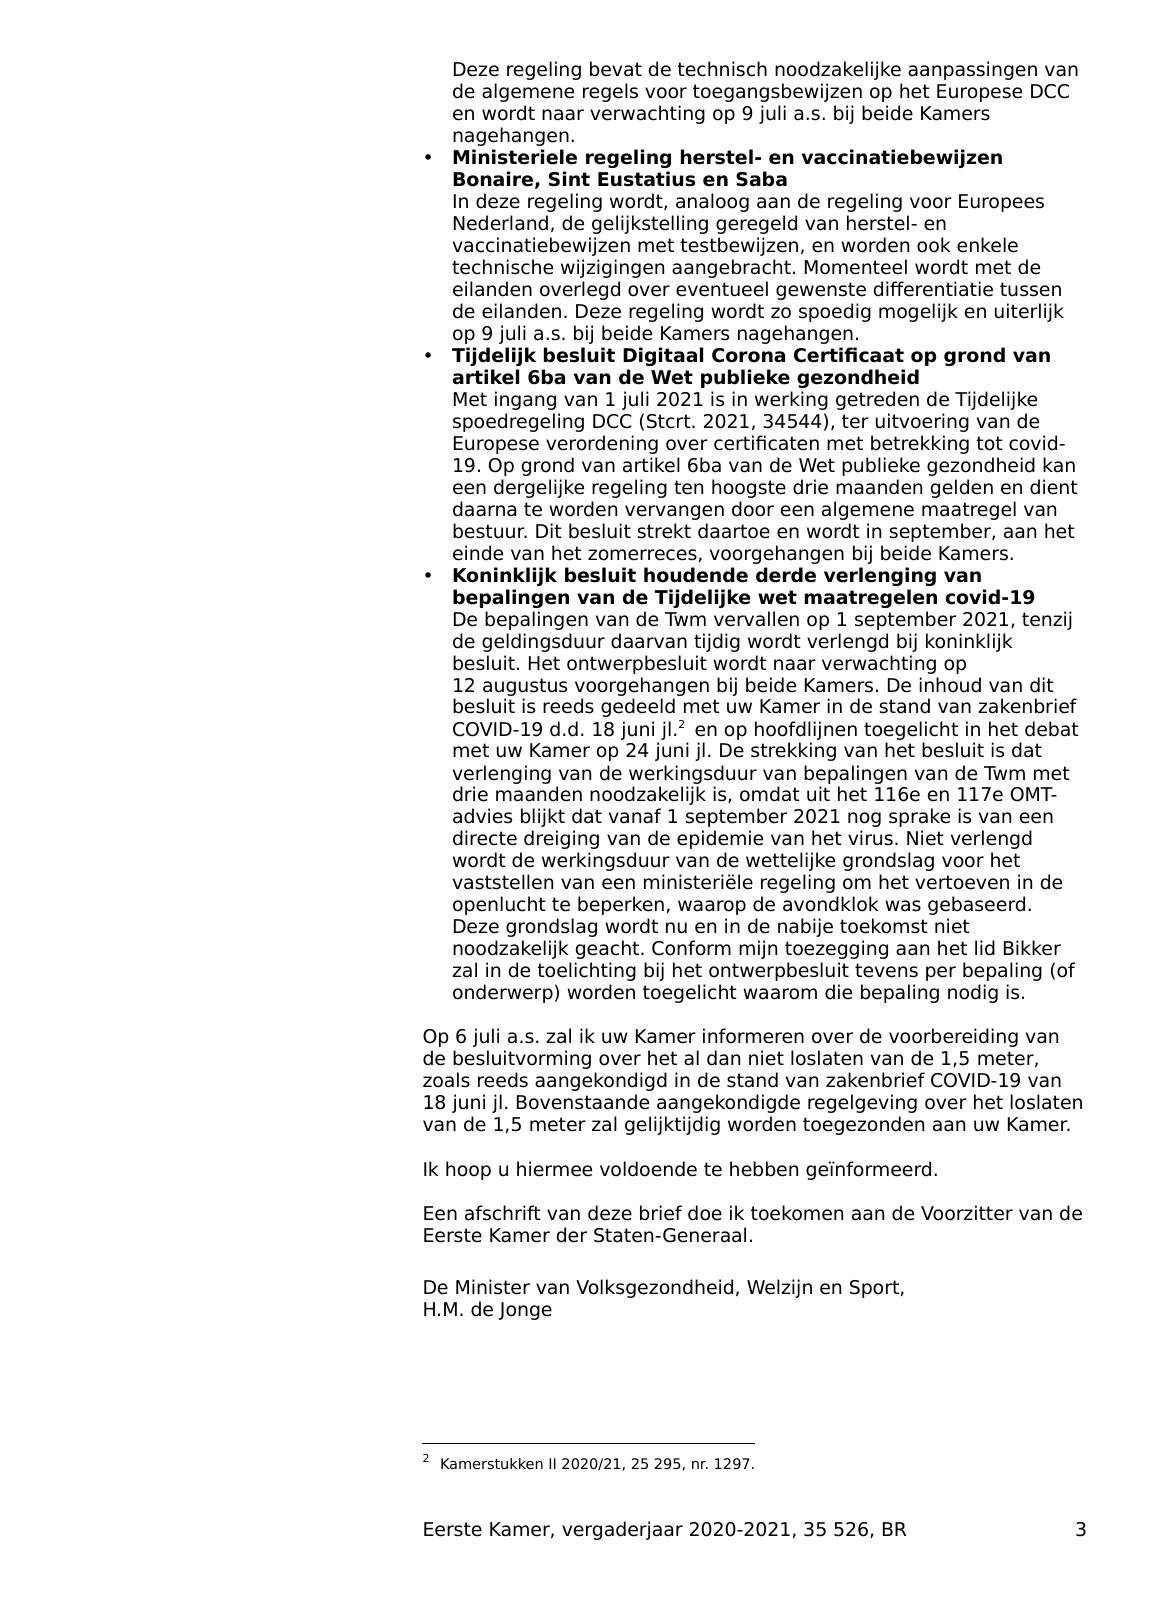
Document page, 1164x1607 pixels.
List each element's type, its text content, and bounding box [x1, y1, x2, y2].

text Met ingang van 1 juli 2021 is in werking getreden de Tijdelijke spoedregeling DCC (Stcrt. 2021, 34544), ter uitvoering van de Europese verordening over certificaten met betrekking tot covid-19. Op grond van artikel 6ba van de Wet publieke gezondheid kan een dergelijke regeling ten hoogste drie maanden gelden en dient daarna te worden vervangen door een algemene maatregel van bestuur. Dit besluit strekt daartoe en wordt in september, aan het einde van het zomerreces, voorgehangen bij beide Kamers. [452, 389, 1087, 564]
text • Ministeriele regeling herstel- en vaccinatiebewijzen Bonaire, Sint Eustatius en Saba [422, 147, 1087, 191]
text Ik hoop u hiermee voldoende te hebben geïnformeerd. [422, 1158, 1087, 1180]
text De bepalingen van de Twm vervallen op 1 september 2021, tenzij de geldingsduur daarvan tijdig wordt verlengd bij koninklijk besluit. Het ontwerpbesluit wordt naar verwachting op 12 augustus voorgehangen bij beide Kamers. De inhoud van dit besluit is reeds gedeeld met uw Kamer in de stand van zakenbrief COVID-19 d.d. 18 juni jl. en op hoofdlijnen toegelicht in het debat met uw Kamer op 24 juni jl. De strekking van het besluit is dat verlenging van de werkingsduur van bepalingen van de Twm met drie maanden noodzakelijk is, omdat uit het 116e en 117e OMT-advies blijkt dat vanaf 1 september 2021 nog sprake is van een directe dreiging van de epidemie van het virus. Niet verlengd wordt de werkingsduur van de wettelijke grondslag voor het vaststellen van een ministeriële regeling om het vertoeven in de openlucht te beperken, waarop de avondklok was gebaseerd. Deze grondslag wordt nu en in de nabije toekomst niet noodzakelijk geacht. Conform mijn toezegging aan het lid Bikker zal in de toelichting bij het ontwerpbesluit tevens per bepaling (of onderwerp) worden toegelicht waarom die bepaling nodig is. [452, 608, 1087, 1004]
text • Koninklijk besluit houdende derde verlenging van bepalingen van de Tijdelijke wet maatregelen covid-19 [422, 564, 1087, 608]
text De Minister van Volksgezondheid, Welzijn en Sport, H.M. de Jonge [422, 1277, 1087, 1321]
text Kamerstukken II 2020/21, 25 295, nr. 1297. [422, 1452, 1087, 1474]
text • Tijdelijk besluit Digitaal Corona Certificaat op grond van artikel 6ba van de Wet publieke gezondheid [422, 345, 1087, 389]
text Op 6 juli a.s. zal ik uw Kamer informeren over de voorbereiding van de besluitvorming over het al dan niet loslaten van de 1,5 meter, zoals reeds aangekondigd in de stand van zakenbrief COVID-19 van 18 juni jl. Bovenstaande aangekondigde regelgeving over het loslaten van de 1,5 meter zal gelijktijdig worden toegezonden aan uw Kamer. [422, 1026, 1087, 1136]
text In deze regeling wordt, analoog aan de regeling voor Europees Nederland, de gelijkstelling geregeld van herstel- en vaccinatiebewijzen met testbewijzen, en worden ook enkele technische wijzigingen aangebracht. Momenteel wordt met de eilanden overlegd over eventueel gewenste differentiatie tussen de eilanden. Deze regeling wordt zo spoedig mogelijk en uiterlijk op 9 juli a.s. bij beide Kamers nagehangen. [452, 191, 1087, 345]
text Een afschrift van deze brief doe ik toekomen aan de Voorzitter van de Eerste Kamer der Staten-Generaal. [422, 1203, 1087, 1247]
text Deze regeling bevat de technisch noodzakelijke aanpassingen van de algemene regels voor toegangsbewijzen op het Europese DCC en wordt naar verwachting op 9 juli a.s. bij beide Kamers nagehangen. [452, 59, 1087, 147]
